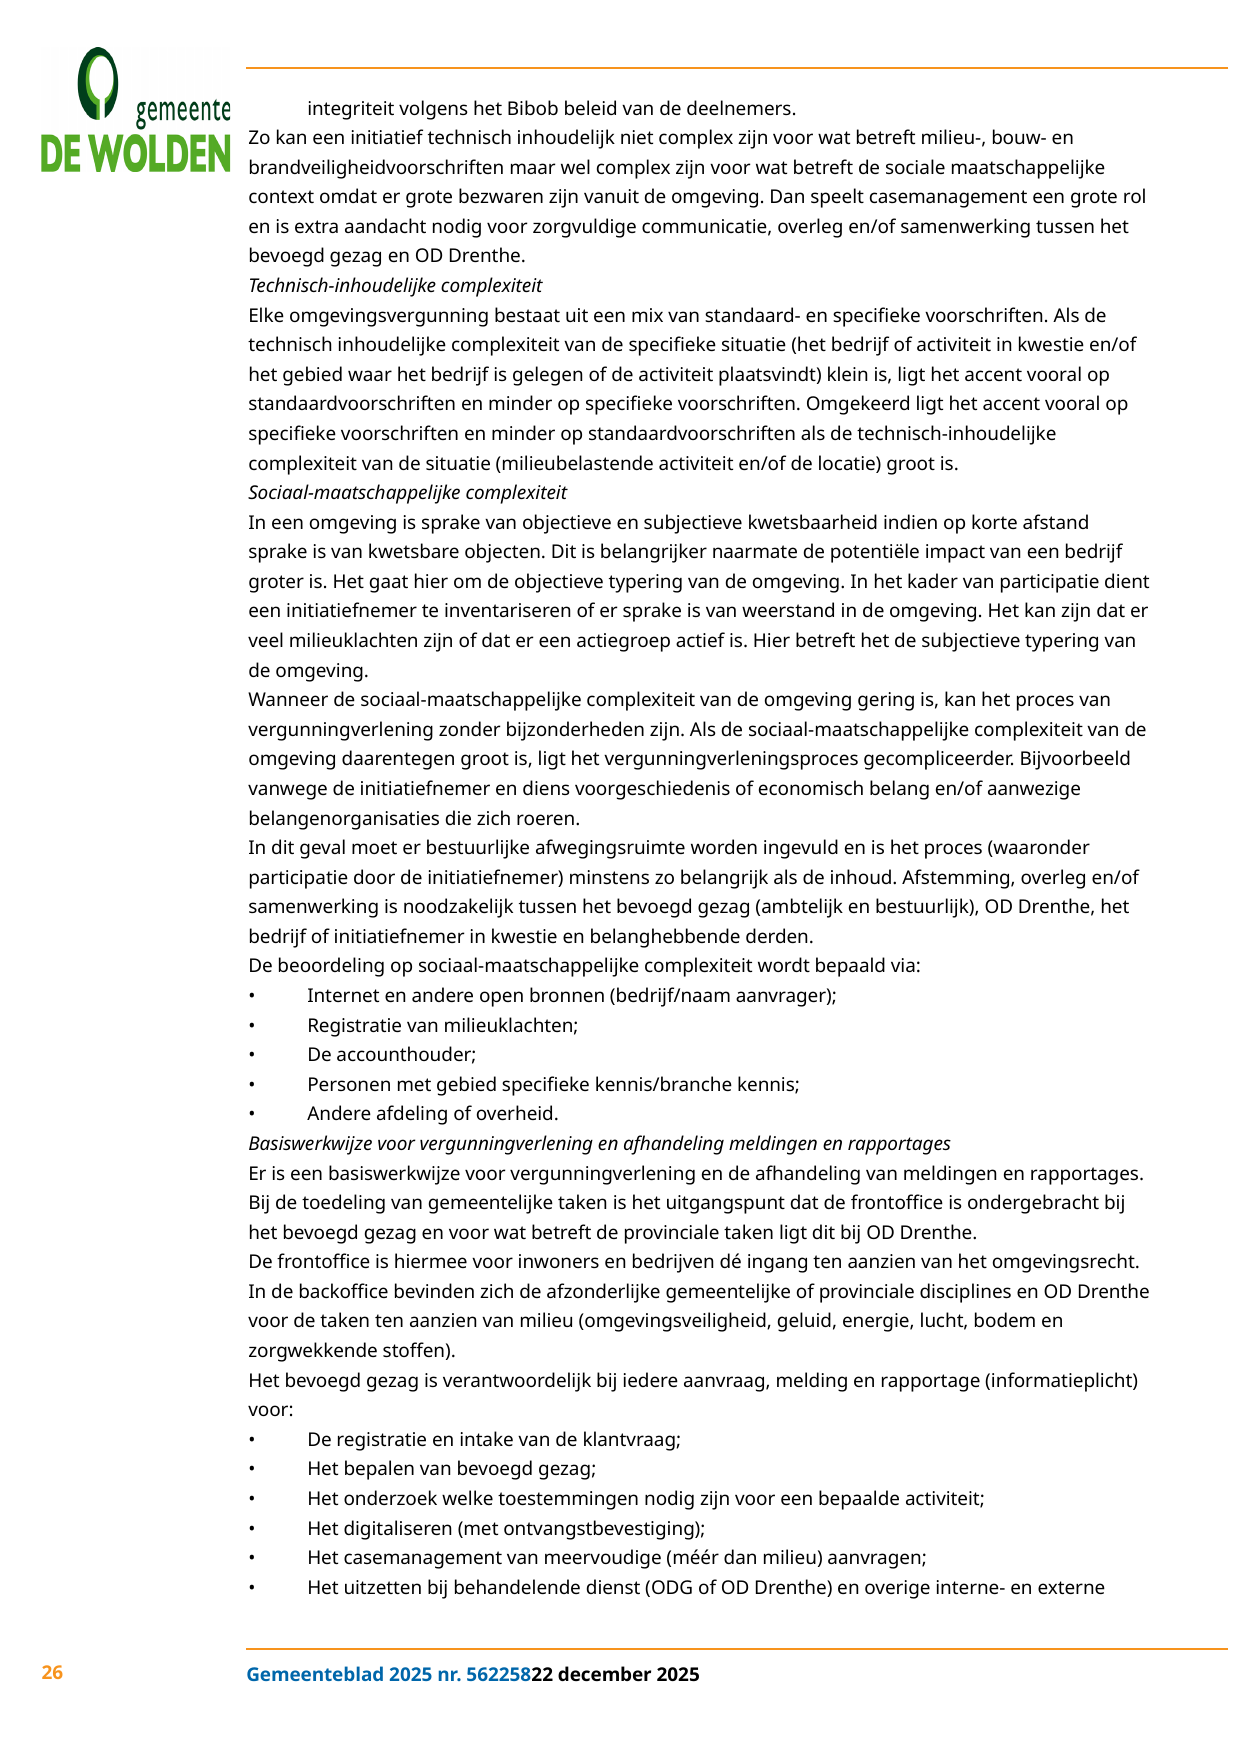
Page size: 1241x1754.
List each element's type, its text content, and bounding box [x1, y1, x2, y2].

text In een omgeving is sprake van objectieve en subjectieve kwetsbaarheid indien op korte afstand sprake is van kwetsbare objecten. Dit is belangrijker naarmate de potentiële impact van een bedrijf groter is. Het gaat hier om de objectieve typering van de omgeving. In het kader van participatie dient een initiatiefnemer te inventariseren of er sprake is van weerstand in de omgeving. Het kan zijn dat er veel milieuklachten zijn of dat er een actiegroep actief is. Hier betreft het de subjectieve typering van de omgeving. [248, 509, 1152, 683]
list Het digitaliseren (met ontvangstbevestiging); [248, 1515, 1152, 1541]
list Internet en andere open bronnen (bedrijf/naam aanvrager); [248, 982, 1152, 1008]
list Het casemanagement van meervoudige (méér dan milieu) aanvragen; [248, 1544, 1152, 1570]
text Wanneer de sociaal-maatschappelijke complexiteit van de omgeving gering is, kan het proces van vergunningverlening zonder bijzonderheden zijn. Als de sociaal-maatschappelijke complexiteit van de omgeving daarentegen groot is, ligt het vergunningverleningsproces gecompliceerder. Bijvoorbeeld vanwege de initiatiefnemer en diens voorgeschiedenis of economisch belang en/of aanwezige belangenorganisaties die zich roeren. [248, 686, 1152, 831]
text Er is een basiswerkwijze voor vergunningverlening en de afhandeling van meldingen en rapportages. Bij de toedeling van gemeentelijke taken is het uitgangspunt dat de frontoffice is ondergebracht bij het bevoegd gezag en voor wat betreft de provinciale taken ligt dit bij OD Drenthe. [248, 1160, 1152, 1245]
text Het bevoegd gezag is verantwoordelijk bij iedere aanvraag, melding en rapportage (informatieplicht) voor: [248, 1367, 1152, 1422]
picture [41, 47, 231, 172]
list Andere afdeling of overheid. [248, 1101, 1152, 1126]
text De beoordeling op sociaal-maatschappelijke complexiteit wordt bepaald via: [248, 953, 1152, 978]
list integriteit volgens het Bibob beleid van de deelnemers. [248, 95, 1152, 121]
list De registratie en intake van de klantvraag; [248, 1426, 1152, 1452]
text Zo kan een initiatief technisch inhoudelijk niet complex zijn voor wat betreft milieu-, bouw- en brandveiligheidvoorschriften maar wel complex zijn voor wat betreft de sociale maatschappelijke context omdat er grote bezwaren zijn vanuit de omgeving. Dan speelt casemanagement een grote rol en is extra aandacht nodig voor zorgvuldige communicatie, overleg en/of samenwerking tussen het bevoegd gezag en OD Drenthe. [248, 124, 1152, 268]
text Elke omgevingsvergunning bestaat uit een mix van standaard- en specifieke voorschriften. Als de technisch inhoudelijke complexiteit van de specifieke situatie (het bedrijf of activiteit in kwestie en/of het gebied waar het bedrijf is gelegen of de activiteit plaatsvindt) klein is, ligt het accent vooral op standaardvoorschriften en minder op specifieke voorschriften. Omgekeerd ligt het accent vooral op specifieke voorschriften en minder op standaardvoorschriften als de technisch-inhoudelijke complexiteit van de situatie (milieubelastende activiteit en/of de locatie) groot is. [248, 302, 1152, 476]
text Technisch-inhoudelijke complexiteit [248, 272, 1152, 298]
text In dit geval moet er bestuurlijke afwegingsruimte worden ingevuld en is het proces (waaronder participatie door de initiatiefnemer) minstens zo belangrijk als de inhoud. Afstemming, overleg en/of samenwerking is noodzakelijk tussen het bevoegd gezag (ambtelijk en bestuurlijk), OD Drenthe, het bedrijf of initiatiefnemer in kwestie en belanghebbende derden. [248, 834, 1152, 949]
text De frontoffice is hiermee voor inwoners en bedrijven dé ingang ten aanzien van het omgevingsrecht. In de backoffice bevinden zich de afzonderlijke gemeentelijke of provinciale disciplines en OD Drenthe voor de taken ten aanzien van milieu (omgevingsveiligheid, geluid, energie, lucht, bodem en zorgwekkende stoffen). [248, 1248, 1152, 1363]
list De accounthouder; [248, 1041, 1152, 1067]
list Personen met gebied specifieke kennis/branche kennis; [248, 1071, 1152, 1097]
list Het onderzoek welke toestemmingen nodig zijn voor een bepaalde activiteit; [248, 1485, 1152, 1511]
list Het bepalen van bevoegd gezag; [248, 1456, 1152, 1481]
list Het uitzetten bij behandelende dienst (ODG of OD Drenthe) en overige interne- en externe [248, 1574, 1152, 1600]
text Sociaal-maatschappelijke complexiteit [248, 479, 1152, 505]
list Registratie van milieuklachten; [248, 1012, 1152, 1038]
text Basiswerkwijze voor vergunningverlening en afhandeling meldingen en rapportages [248, 1130, 1152, 1156]
